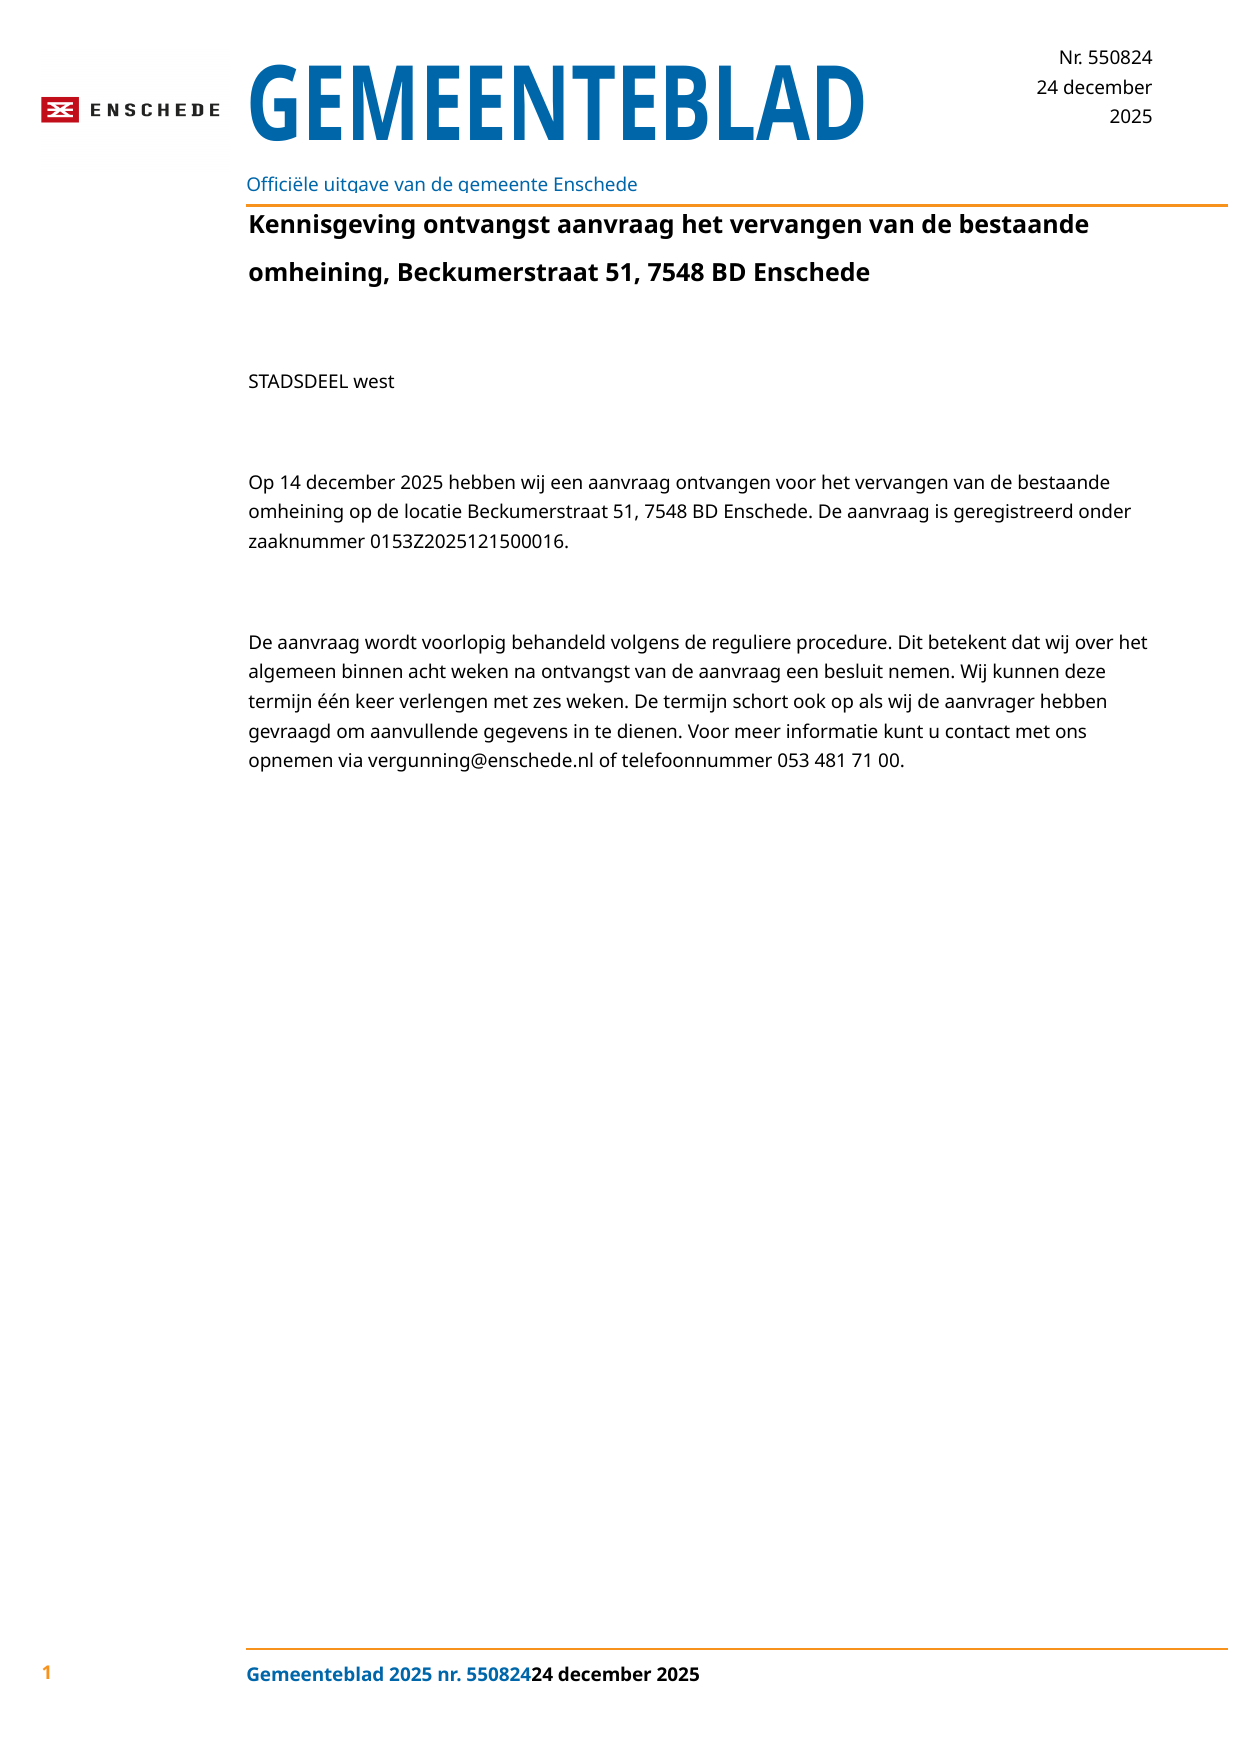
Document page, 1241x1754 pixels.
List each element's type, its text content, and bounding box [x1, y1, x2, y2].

text STADSDEEL west [248, 368, 1152, 394]
text Op 14 december 2025 hebben wij een aanvraag ontvangen voor het vervangen van de bestaande omheining op de locatie Beckumerstraat 51, 7548 BD Enschede. De aanvraag is geregistreerd onder zaaknummer 0153Z2025121500016. [248, 469, 1152, 554]
picture [41, 47, 231, 172]
text De aanvraag wordt voorlopig behandeld volgens de reguliere procedure. Dit betekent dat wij over het algemeen binnen acht weken na ontvangst van de aanvraag een besluit nemen. Wij kunnen deze termijn één keer verlengen met zes weken. De termijn schort ook op als wij de aanvrager hebben gevraagd om aanvullende gegevens in te dienen. Voor meer informatie kunt u contact met ons opnemen via vergunning@enschede.nl of telefoonnummer 053 481 71 00. [248, 629, 1152, 773]
text Kennisgeving ontvangst aanvraag het vervangen van de bestaande omheining, Beckumerstraat 51, 7548 BD Enschede [248, 207, 1152, 288]
